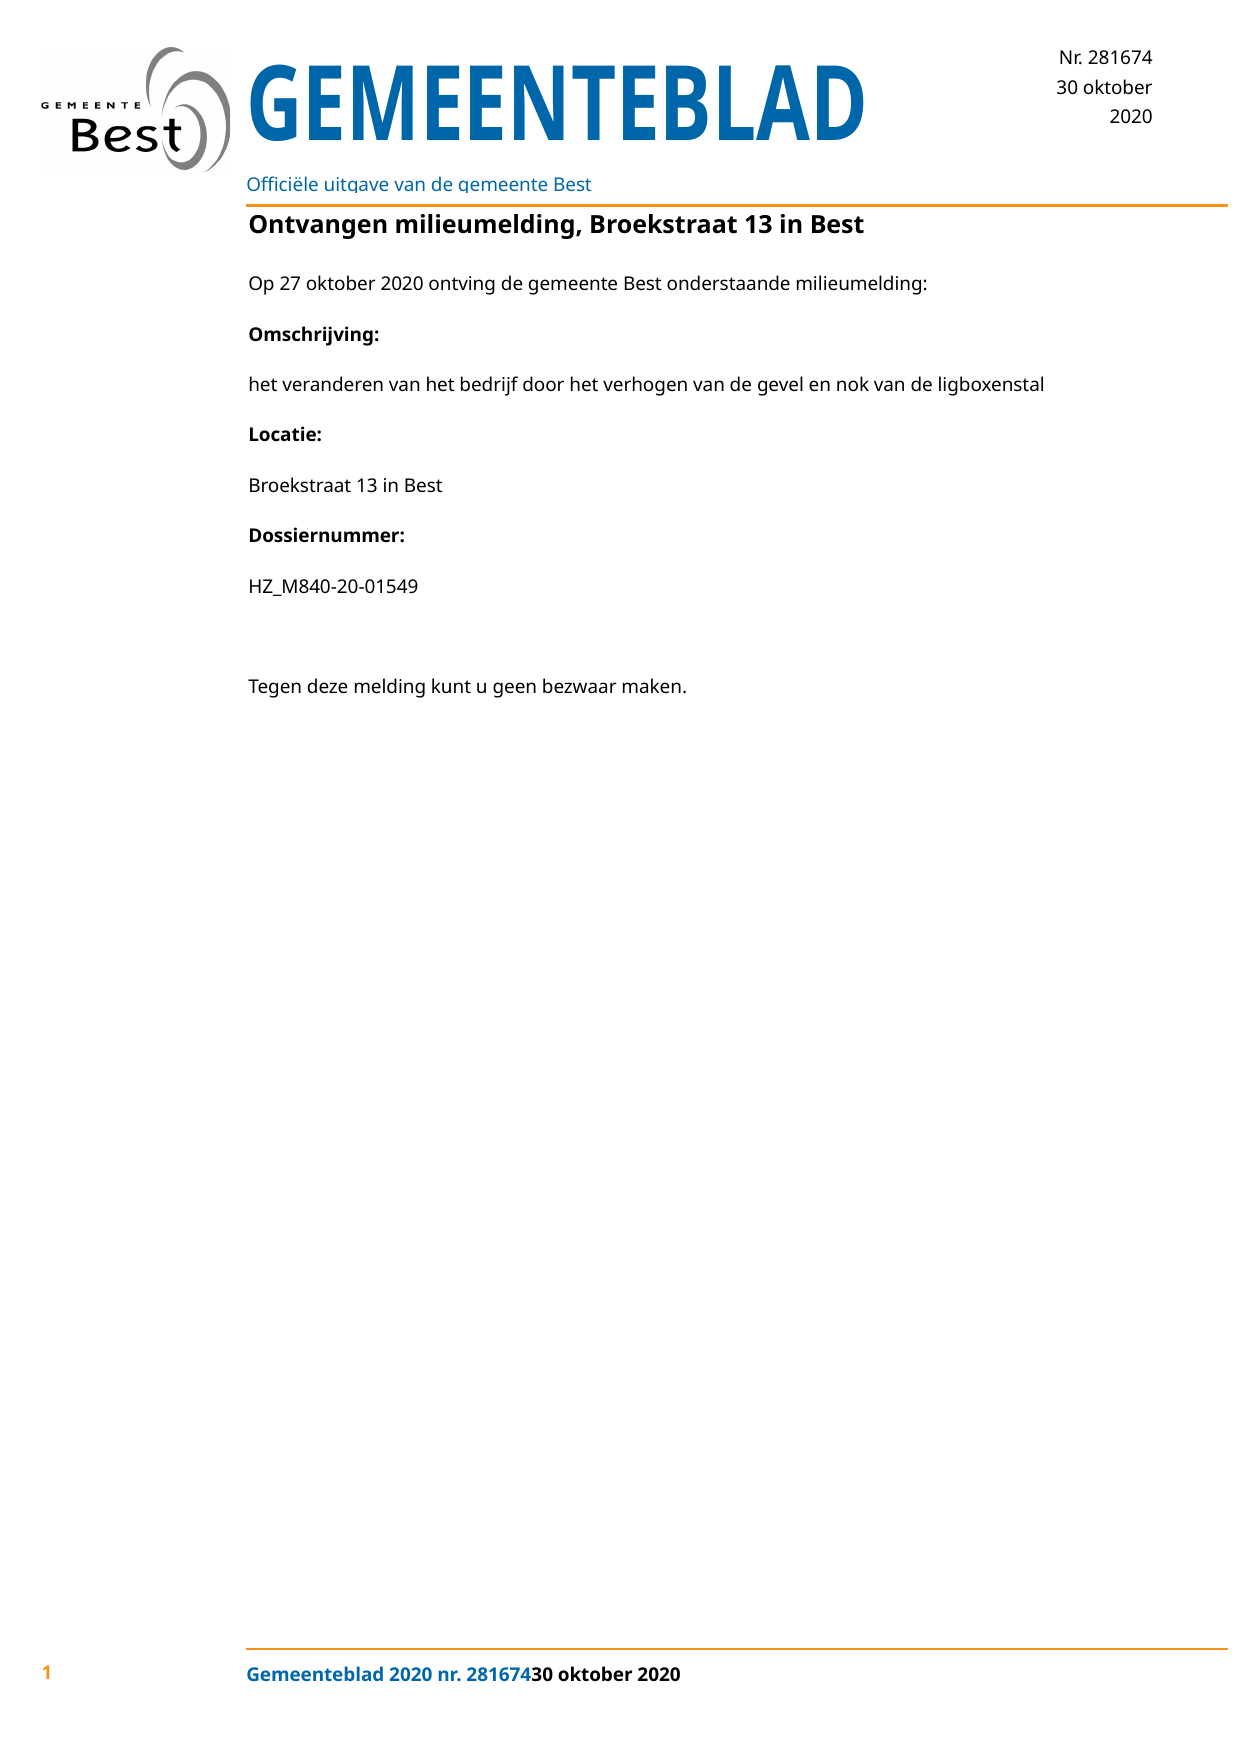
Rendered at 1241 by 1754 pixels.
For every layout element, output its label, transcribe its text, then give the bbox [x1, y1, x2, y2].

text HZ_M840-20-01549 [248, 573, 1152, 598]
text het veranderen van het bedrijf door het verhogen van de gevel en nok van de ligboxenstal [248, 371, 1152, 397]
text Ontvangen milieumelding, Broekstraat 13 in Best [248, 207, 1152, 241]
text Tegen deze melding kunt u geen bezwaar maken. [248, 674, 1152, 699]
picture [41, 47, 231, 172]
text Dossiernummer: [248, 522, 1152, 548]
text Op 27 oktober 2020 ontving de gemeente Best onderstaande milieumelding: [248, 270, 1152, 296]
text Omschrijving: [248, 321, 1152, 346]
text Locatie: [248, 422, 1152, 447]
text Broekstraat 13 in Best [248, 472, 1152, 498]
